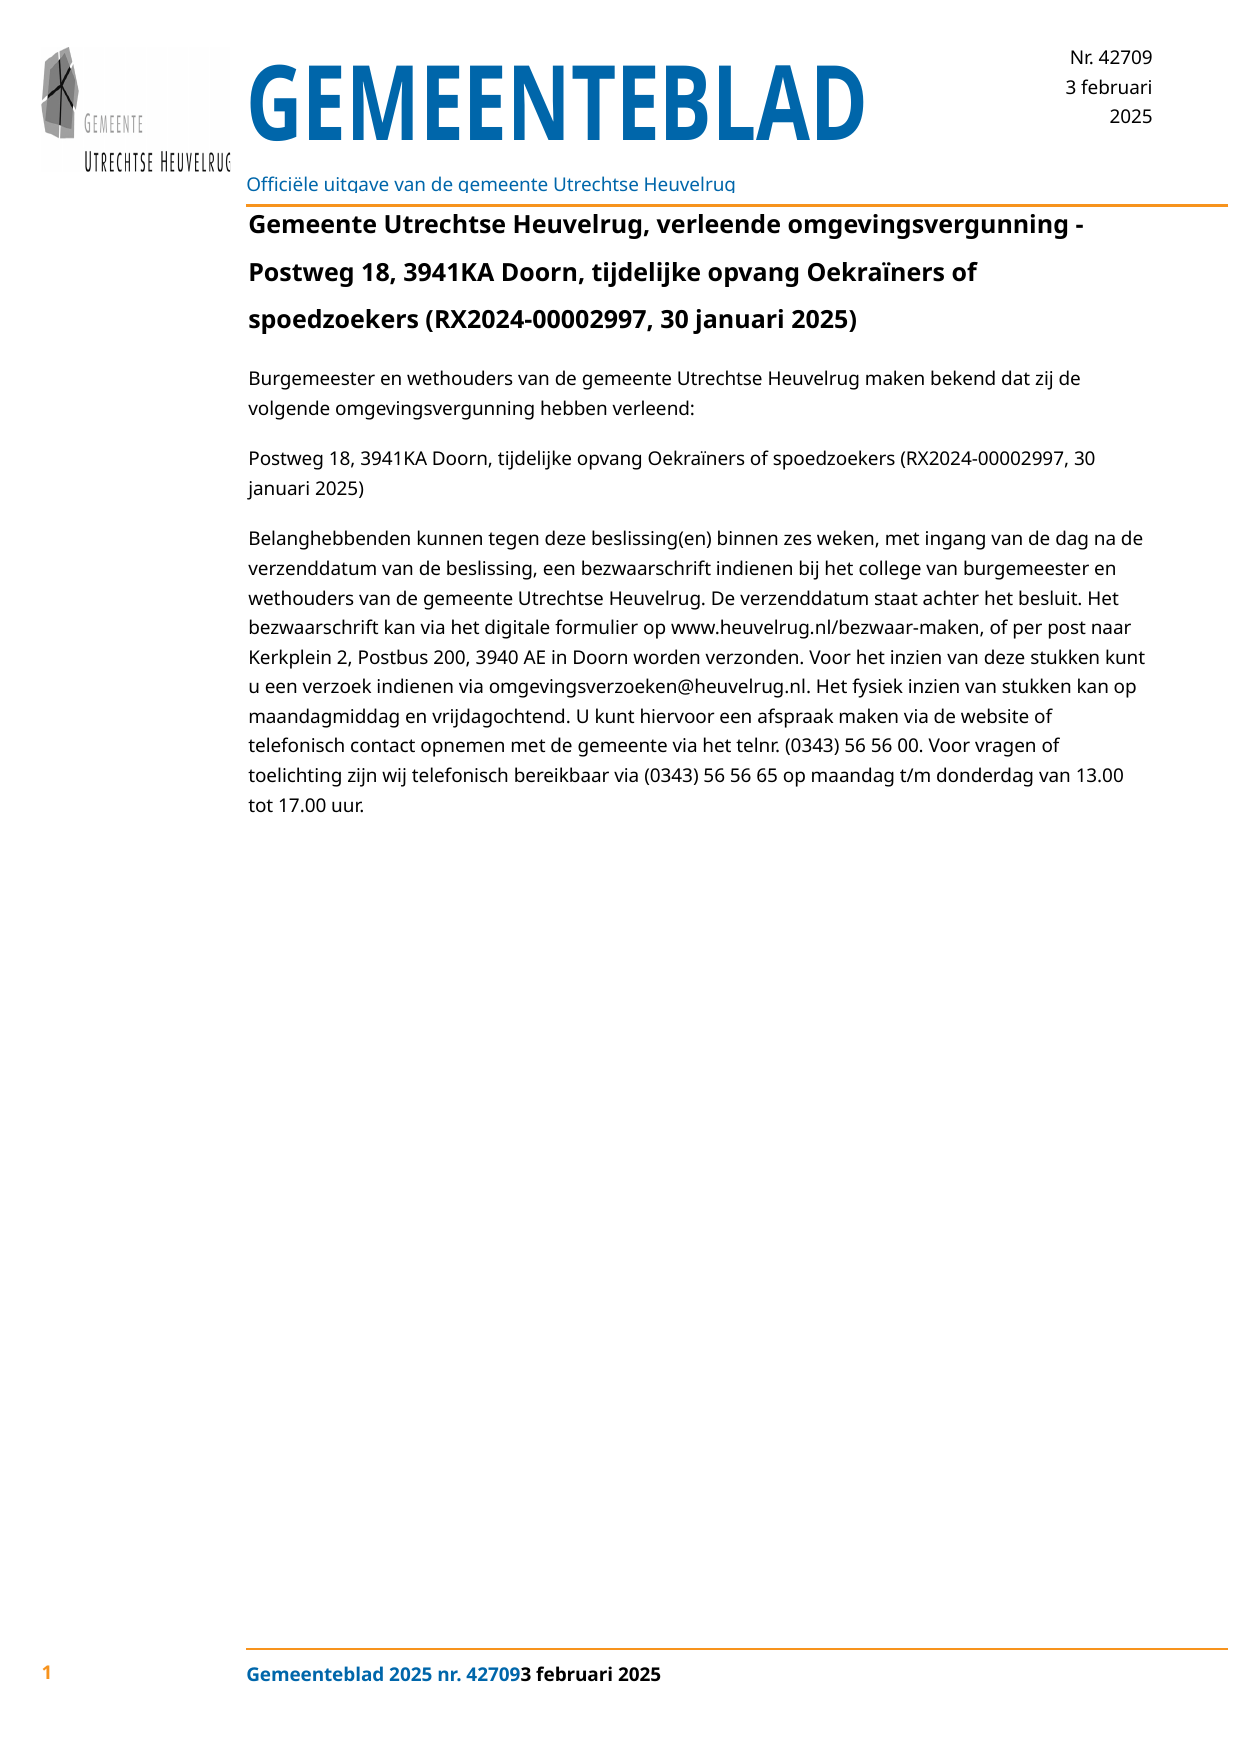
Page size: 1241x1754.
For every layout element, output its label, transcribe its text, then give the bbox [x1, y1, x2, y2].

text Burgemeester en wethouders van de gemeente Utrechtse Heuvelrug maken bekend dat zij de volgende omgevingsvergunning hebben verleend: [248, 366, 1152, 421]
text Gemeente Utrechtse Heuvelrug, verleende omgevingsvergunning - Postweg 18, 3941KA Doorn, tijdelijke opvang Oekraïners of spoedzoekers (RX2024-00002997, 30 januari 2025) [248, 207, 1152, 336]
text Belanghebbenden kunnen tegen deze beslissing(en) binnen zes weken, met ingang van de dag na de verzenddatum van de beslissing, een bezwaarschrift indienen bij het college van burgemeester en wethouders van de gemeente Utrechtse Heuvelrug. De verzenddatum staat achter het besluit. Het bezwaarschrift kan via het digitale formulier op www.heuvelrug.nl/bezwaar-maken, of per post naar Kerkplein 2, Postbus 200, 3940 AE in Doorn worden verzonden. Voor het inzien van deze stukken kunt u een verzoek indienen via omgevingsverzoeken@heuvelrug.nl. Het fysiek inzien van stukken kan op maandagmiddag en vrijdagochtend. U kunt hiervoor een afspraak maken via de website of telefonisch contact opnemen met de gemeente via het telnr. (0343) 56 56 00. Voor vragen of toelichting zijn wij telefonisch bereikbaar via (0343) 56 56 65 op maandag t/m donderdag van 13.00 tot 17.00 uur. [248, 526, 1152, 817]
picture [41, 47, 231, 172]
text Postweg 18, 3941KA Doorn, tijdelijke opvang Oekraïners of spoedzoekers (RX2024-00002997, 30 januari 2025) [248, 446, 1152, 501]
